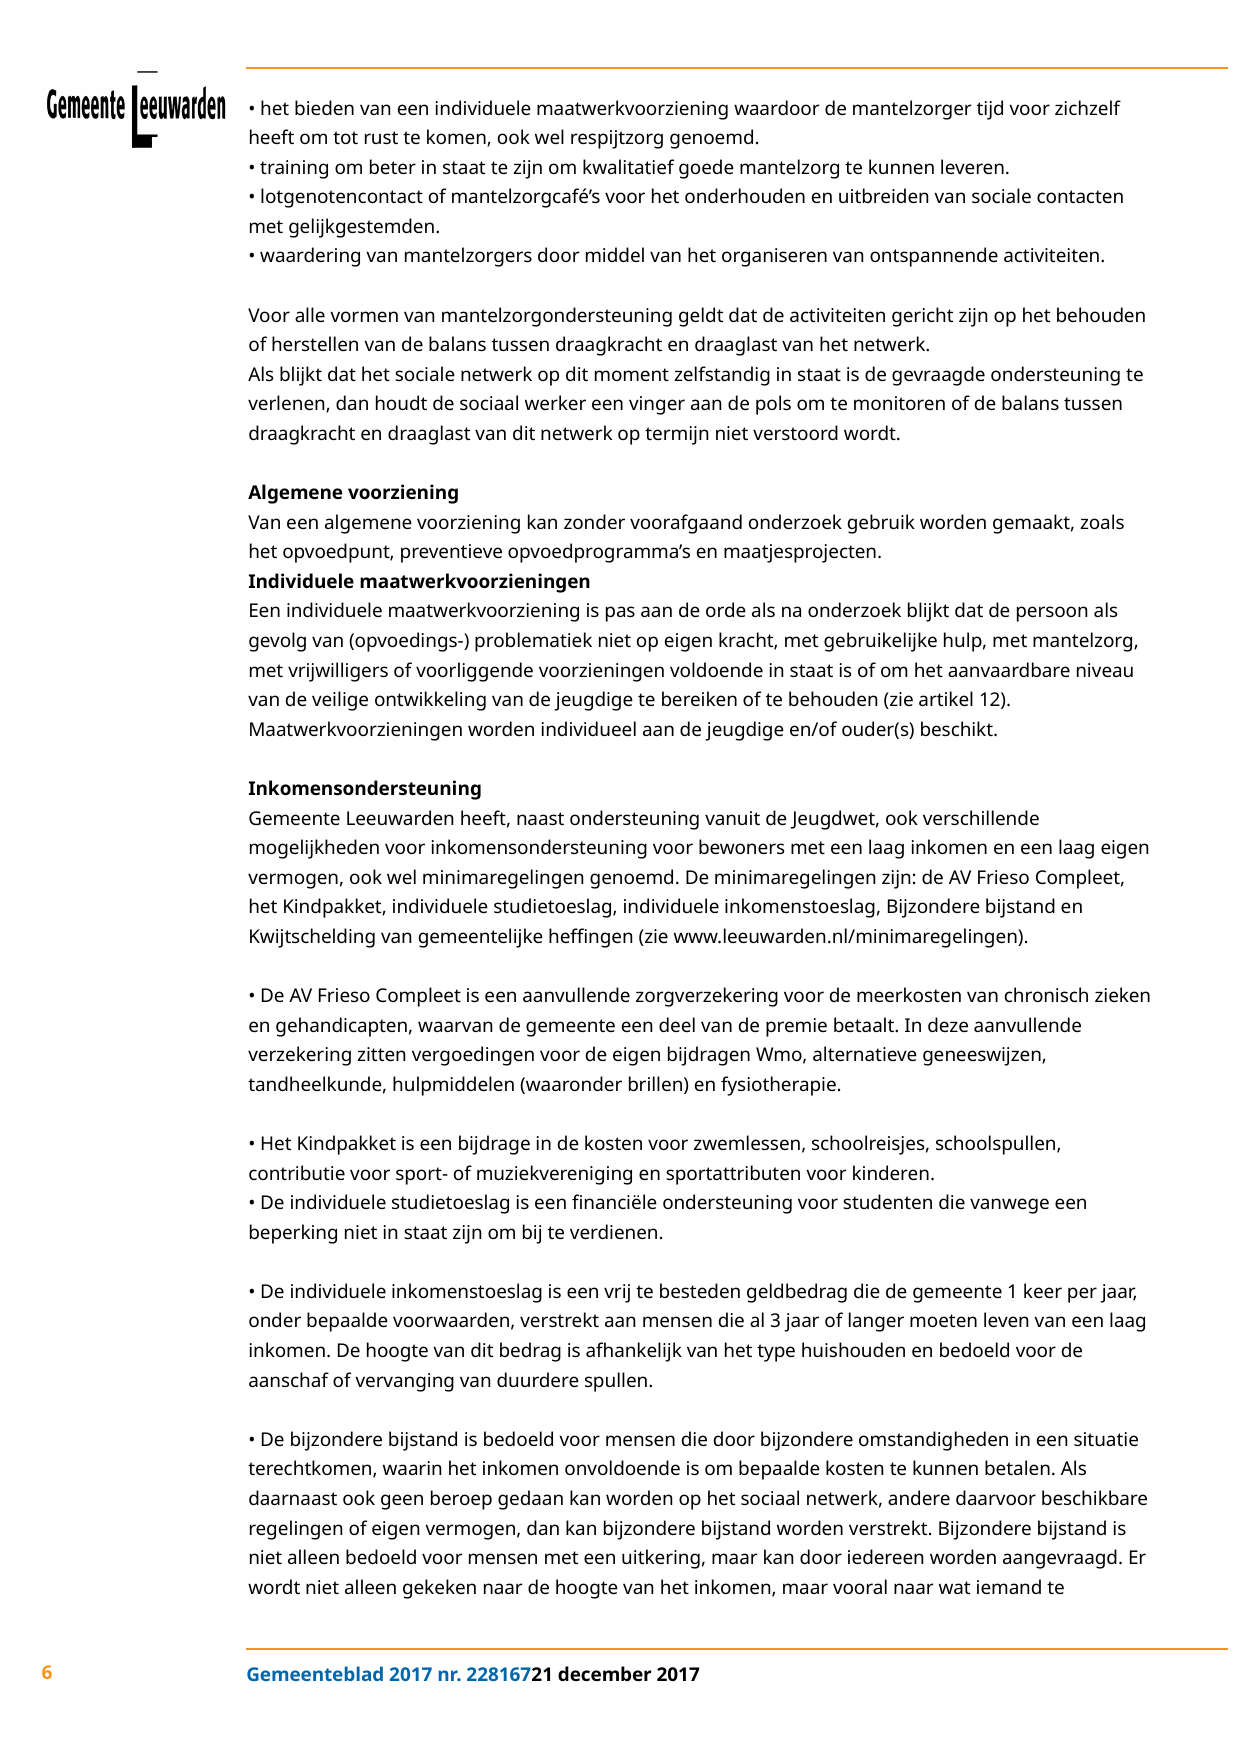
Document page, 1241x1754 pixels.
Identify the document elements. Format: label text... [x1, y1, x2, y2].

text Individuele maatwerkvoorzieningen [248, 568, 1152, 594]
text Inkomensondersteuning [248, 775, 1152, 801]
text • De bijzondere bijstand is bedoeld voor mensen die door bijzondere omstandigheden in een situatie terechtkomen, waarin het inkomen onvoldoende is om bepaalde kosten te kunnen betalen. Als daarnaast ook geen beroep gedaan kan worden op het sociaal netwerk, andere daarvoor beschikbare regelingen of eigen vermogen, dan kan bijzondere bijstand worden verstrekt. Bijzondere bijstand is niet alleen bedoeld voor mensen met een uitkering, maar kan door iedereen worden aangevraagd. Er wordt niet alleen gekeken naar de hoogte van het inkomen, maar vooral naar wat iemand te [248, 1426, 1152, 1600]
text Algemene voorziening [248, 479, 1152, 505]
picture [41, 47, 231, 172]
text • De individuele studietoeslag is een financiële ondersteuning voor studenten die vanwege een beperking niet in staat zijn om bij te verdienen. [248, 1189, 1152, 1245]
text Als blijkt dat het sociale netwerk op dit moment zelfstandig in staat is de gevraagde ondersteuning te verlenen, dan houdt de sociaal werker een vinger aan de pols om te monitoren of de balans tussen draagkracht en draaglast van dit netwerk op termijn niet verstoord wordt. [248, 361, 1152, 446]
text • het bieden van een individuele maatwerkvoorziening waardoor de mantelzorger tijd voor zichzelf heeft om tot rust te komen, ook wel respijtzorg genoemd. [248, 95, 1152, 150]
text Een individuele maatwerkvoorziening is pas aan de orde als na onderzoek blijkt dat de persoon als gevolg van (opvoedings-) problematiek niet op eigen kracht, met gebruikelijke hulp, met mantelzorg, met vrijwilligers of voorliggende voorzieningen voldoende in staat is of om het aanvaardbare niveau van de veilige ontwikkeling van de jeugdige te bereiken of te behouden (zie artikel 12). [248, 598, 1152, 712]
text • De AV Frieso Compleet is een aanvullende zorgverzekering voor de meerkosten van chronisch zieken en gehandicapten, waarvan de gemeente een deel van de premie betaalt. In deze aanvullende verzekering zitten vergoedingen voor de eigen bijdragen Wmo, alternatieve geneeswijzen, tandheelkunde, hulpmiddelen (waaronder brillen) en fysiotherapie. [248, 982, 1152, 1097]
text Voor alle vormen van mantelzorgondersteuning geldt dat de activiteiten gericht zijn op het behouden of herstellen van de balans tussen draagkracht en draaglast van het netwerk. [248, 302, 1152, 357]
text Van een algemene voorziening kan zonder voorafgaand onderzoek gebruik worden gemaakt, zoals het opvoedpunt, preventieve opvoedprogramma’s en maatjesprojecten. [248, 509, 1152, 564]
text • waardering van mantelzorgers door middel van het organiseren van ontspannende activiteiten. [248, 243, 1152, 268]
text • training om beter in staat te zijn om kwalitatief goede mantelzorg te kunnen leveren. [248, 154, 1152, 180]
text • De individuele inkomenstoeslag is een vrij te besteden geldbedrag die de gemeente 1 keer per jaar, onder bepaalde voorwaarden, verstrekt aan mensen die al 3 jaar of langer moeten leven van een laag inkomen. De hoogte van dit bedrag is afhankelijk van het type huishouden en bedoeld voor de aanschaf of vervanging van duurdere spullen. [248, 1278, 1152, 1393]
text Gemeente Leeuwarden heeft, naast ondersteuning vanuit de Jeugdwet, ook verschillende mogelijkheden voor inkomensondersteuning voor bewoners met een laag inkomen en een laag eigen vermogen, ook wel minimaregelingen genoemd. De minimaregelingen zijn: de AV Frieso Compleet, het Kindpakket, individuele studietoeslag, individuele inkomenstoeslag, Bijzondere bijstand en Kwijtschelding van gemeentelijke heffingen (zie www.leeuwarden.nl/minimaregelingen). [248, 805, 1152, 949]
text • lotgenotencontact of mantelzorgcafé’s voor het onderhouden en uitbreiden van sociale contacten met gelijkgestemden. [248, 183, 1152, 239]
text Maatwerkvoorzieningen worden individueel aan de jeugdige en/of ouder(s) beschikt. [248, 716, 1152, 742]
text • Het Kindpakket is een bijdrage in de kosten voor zwemlessen, schoolreisjes, schoolspullen, contributie voor sport- of muziekvereniging en sportattributen voor kinderen. [248, 1130, 1152, 1186]
